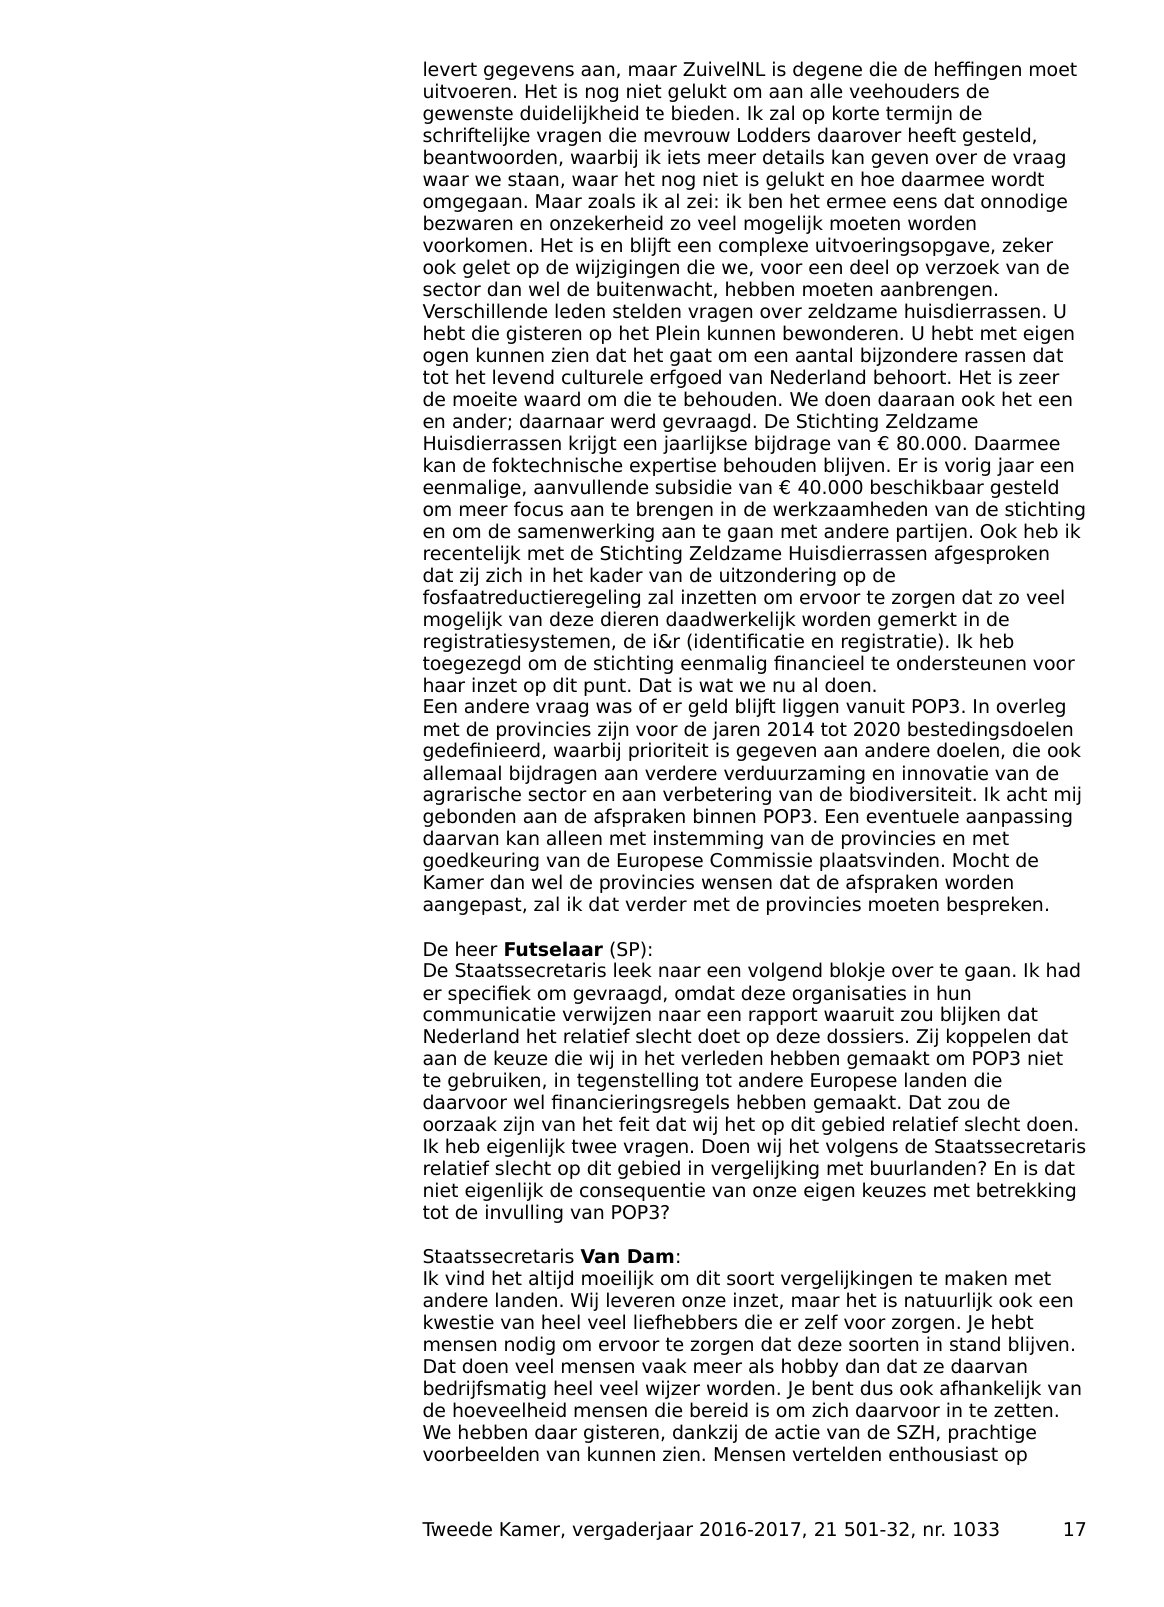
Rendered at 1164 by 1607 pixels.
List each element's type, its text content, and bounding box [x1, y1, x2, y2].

text Verschillende leden stelden vragen over zeldzame huisdierrassen. U hebt die gisteren op het Plein kunnen bewonderen. U hebt met eigen ogen kunnen zien dat het gaat om een aantal bijzondere rassen dat tot het levend culturele erfgoed van Nederland behoort. Het is zeer de moeite waard om die te behouden. We doen daaraan ook het een en ander; daarnaar werd gevraagd. De Stichting Zeldzame Huisdierrassen krijgt een jaarlijkse bijdrage van € 80.000. Daarmee kan de foktechnische expertise behouden blijven. Er is vorig jaar een eenmalige, aanvullende subsidie van € 40.000 beschikbaar gesteld om meer focus aan te brengen in de werkzaamheden van de stichting en om de samenwerking aan te gaan met andere partijen. Ook heb ik recentelijk met de Stichting Zeldzame Huisdierrassen afgesproken dat zij zich in het kader van de uitzondering op de fosfaatreductieregeling zal inzetten om ervoor te zorgen dat zo veel mogelijk van deze dieren daadwerkelijk worden gemerkt in de registratiesystemen, de i&r (identificatie en registratie). Ik heb toegezegd om de stichting eenmalig financieel te ondersteunen voor haar inzet op dit punt. Dat is wat we nu al doen. [422, 301, 1087, 696]
text Ik vind het altijd moeilijk om dit soort vergelijkingen te maken met andere landen. Wij leveren onze inzet, maar het is natuurlijk ook een kwestie van heel veel liefhebbers die er zelf voor zorgen. Je hebt mensen nodig om ervoor te zorgen dat deze soorten in stand blijven. Dat doen veel mensen vaak meer als hobby dan dat ze daarvan bedrijfsmatig heel veel wijzer worden. Je bent dus ook afhankelijk van de hoeveelheid mensen die bereid is om zich daarvoor in te zetten. We hebben daar gisteren, dankzij de actie van de SZH, prachtige voorbeelden van kunnen zien. Mensen vertelden enthousiast op [422, 1268, 1087, 1466]
text Staatssecretaris Van Dam: [422, 1246, 1087, 1268]
text Een andere vraag was of er geld blijft liggen vanuit POP3. In overleg met de provincies zijn voor de jaren 2014 tot 2020 bestedingsdoelen gedefinieerd, waarbij prioriteit is gegeven aan andere doelen, die ook allemaal bijdragen aan verdere verduurzaming en innovatie van de agrarische sector en aan verbetering van de biodiversiteit. Ik acht mij gebonden aan de afspraken binnen POP3. Een eventuele aanpassing daarvan kan alleen met instemming van de provincies en met goedkeuring van de Europese Commissie plaatsvinden. Mocht de Kamer dan wel de provincies wensen dat de afspraken worden aangepast, zal ik dat verder met de provincies moeten bespreken. [422, 696, 1087, 916]
text levert gegevens aan, maar ZuivelNL is degene die de heffingen moet uitvoeren. Het is nog niet gelukt om aan alle veehouders de gewenste duidelijkheid te bieden. Ik zal op korte termijn de schriftelijke vragen die mevrouw Lodders daarover heeft gesteld, beantwoorden, waarbij ik iets meer details kan geven over de vraag waar we staan, waar het nog niet is gelukt en hoe daarmee wordt omgegaan. Maar zoals ik al zei: ik ben het ermee eens dat onnodige bezwaren en onzekerheid zo veel mogelijk moeten worden voorkomen. Het is en blijft een complexe uitvoeringsopgave, zeker ook gelet op de wijzigingen die we, voor een deel op verzoek van de sector dan wel de buitenwacht, hebben moeten aanbrengen. [422, 59, 1087, 301]
text De Staatssecretaris leek naar een volgend blokje over te gaan. Ik had er specifiek om gevraagd, omdat deze organisaties in hun communicatie verwijzen naar een rapport waaruit zou blijken dat Nederland het relatief slecht doet op deze dossiers. Zij koppelen dat aan de keuze die wij in het verleden hebben gemaakt om POP3 niet te gebruiken, in tegenstelling tot andere Europese landen die daarvoor wel financieringsregels hebben gemaakt. Dat zou de oorzaak zijn van het feit dat wij het op dit gebied relatief slecht doen. Ik heb eigenlijk twee vragen. Doen wij het volgens de Staatssecretaris relatief slecht op dit gebied in vergelijking met buurlanden? En is dat niet eigenlijk de consequentie van onze eigen keuzes met betrekking tot de invulling van POP3? [422, 960, 1087, 1224]
text De heer Futselaar (SP): [422, 938, 1087, 960]
